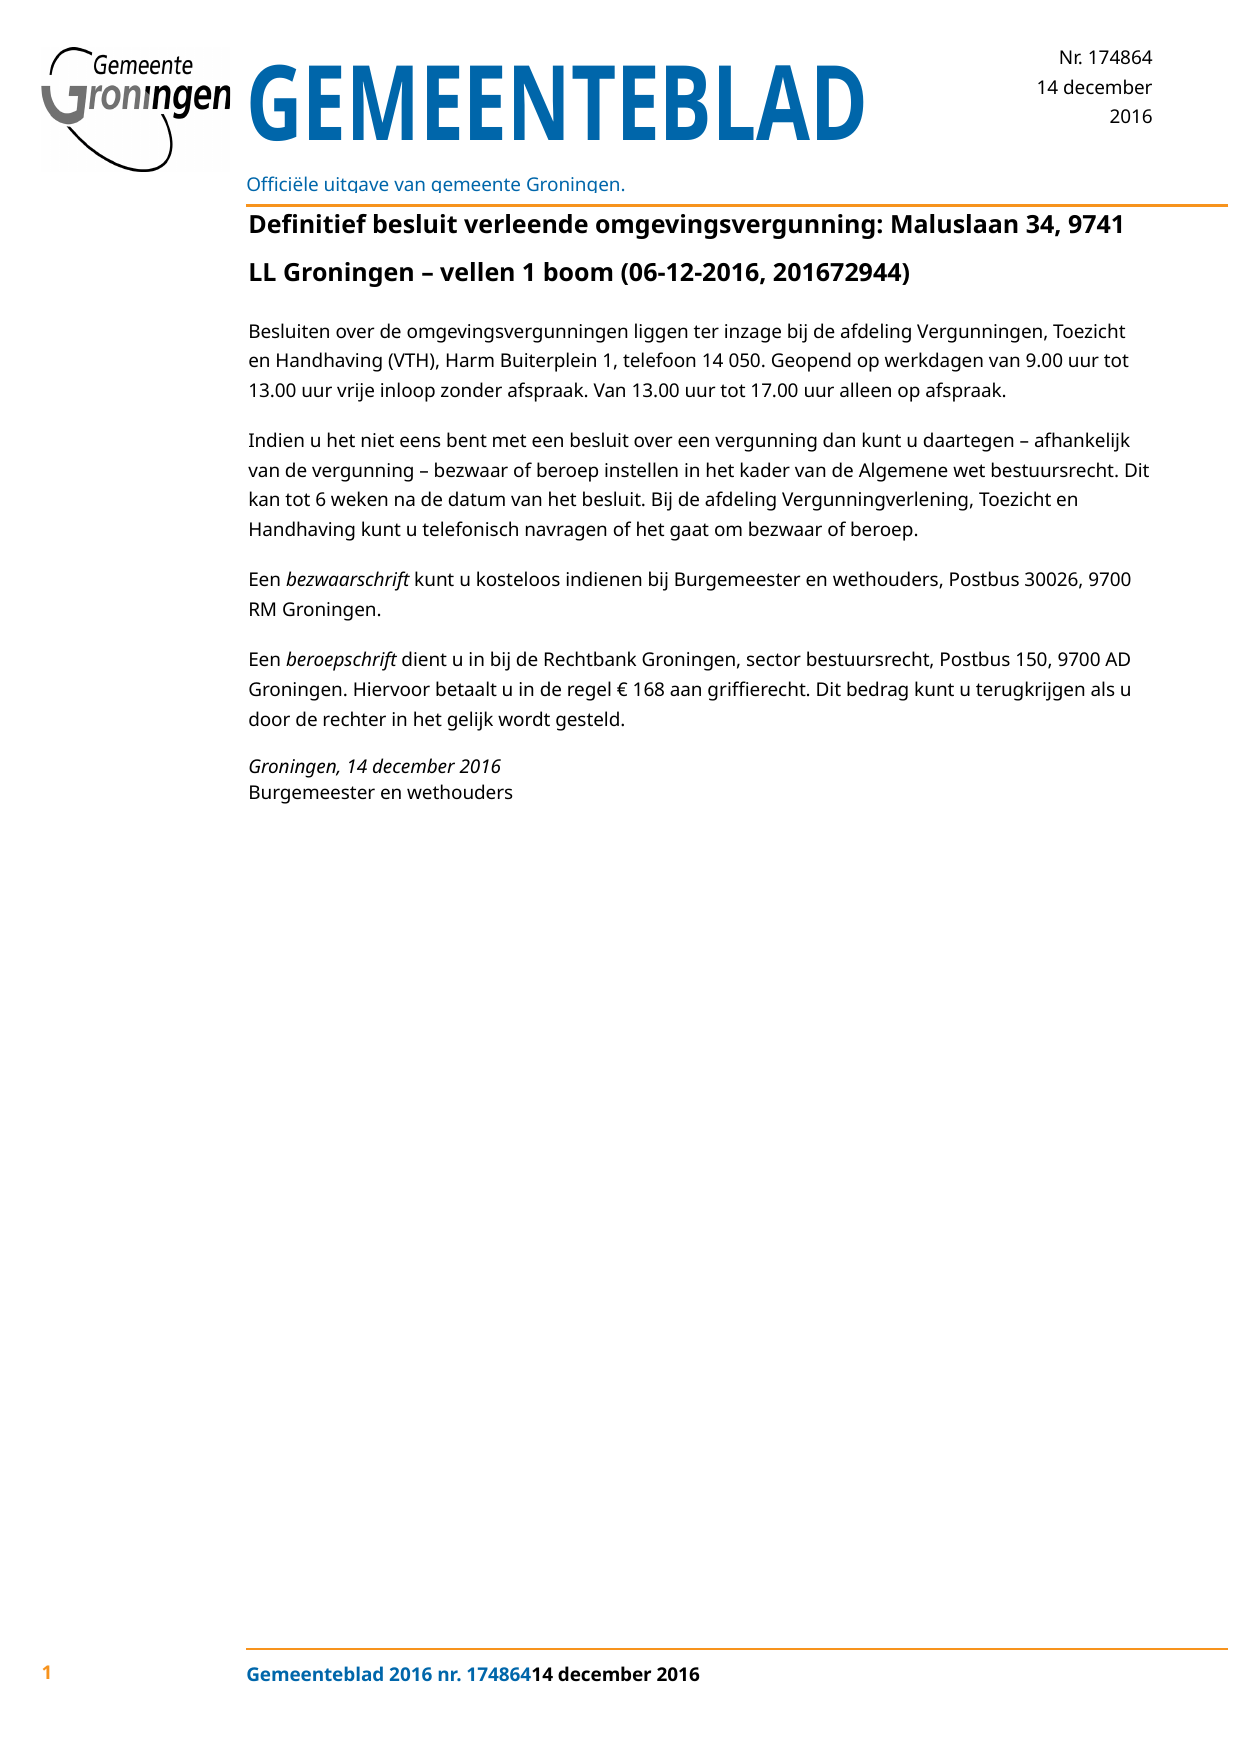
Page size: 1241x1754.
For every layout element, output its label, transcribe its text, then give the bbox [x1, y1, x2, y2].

text Definitief besluit verleende omgevingsvergunning: Maluslaan 34, 9741 LL Groningen – vellen 1 boom (06-12-2016, 201672944) [248, 207, 1152, 288]
picture [41, 47, 231, 172]
text Burgemeester en wethouders [248, 779, 1152, 805]
text Besluiten over de omgevingsvergunningen liggen ter inzage bij de afdeling Vergunningen, Toezicht en Handhaving (VTH), Harm Buiterplein 1, telefoon 14 050. Geopend op werkdagen van 9.00 uur tot 13.00 uur vrije inloop zonder afspraak. Van 13.00 uur tot 17.00 uur alleen op afspraak. [248, 318, 1152, 403]
text Groningen, 14 december 2016 [248, 754, 1152, 779]
text Een beroepschrift dient u in bij de Rechtbank Groningen, sector bestuursrecht, Postbus 150, 9700 AD Groningen. Hiervoor betaalt u in de regel € 168 aan griffierecht. Dit bedrag kunt u terugkrijgen als u door de rechter in het gelijk wordt gesteld. [248, 647, 1152, 732]
text Indien u het niet eens bent met een besluit over een vergunning dan kunt u daartegen – afhankelijk van de vergunning – bezwaar of beroep instellen in het kader van de Algemene wet bestuursrecht. Dit kan tot 6 weken na de datum van het besluit. Bij de afdeling Vergunningverlening, Toezicht en Handhaving kunt u telefonisch navragen of het gaat om bezwaar of beroep. [248, 427, 1152, 542]
text Een bezwaarschrift kunt u kosteloos indienen bij Burgemeester en wethouders, Postbus 30026, 9700 RM Groningen. [248, 567, 1152, 622]
